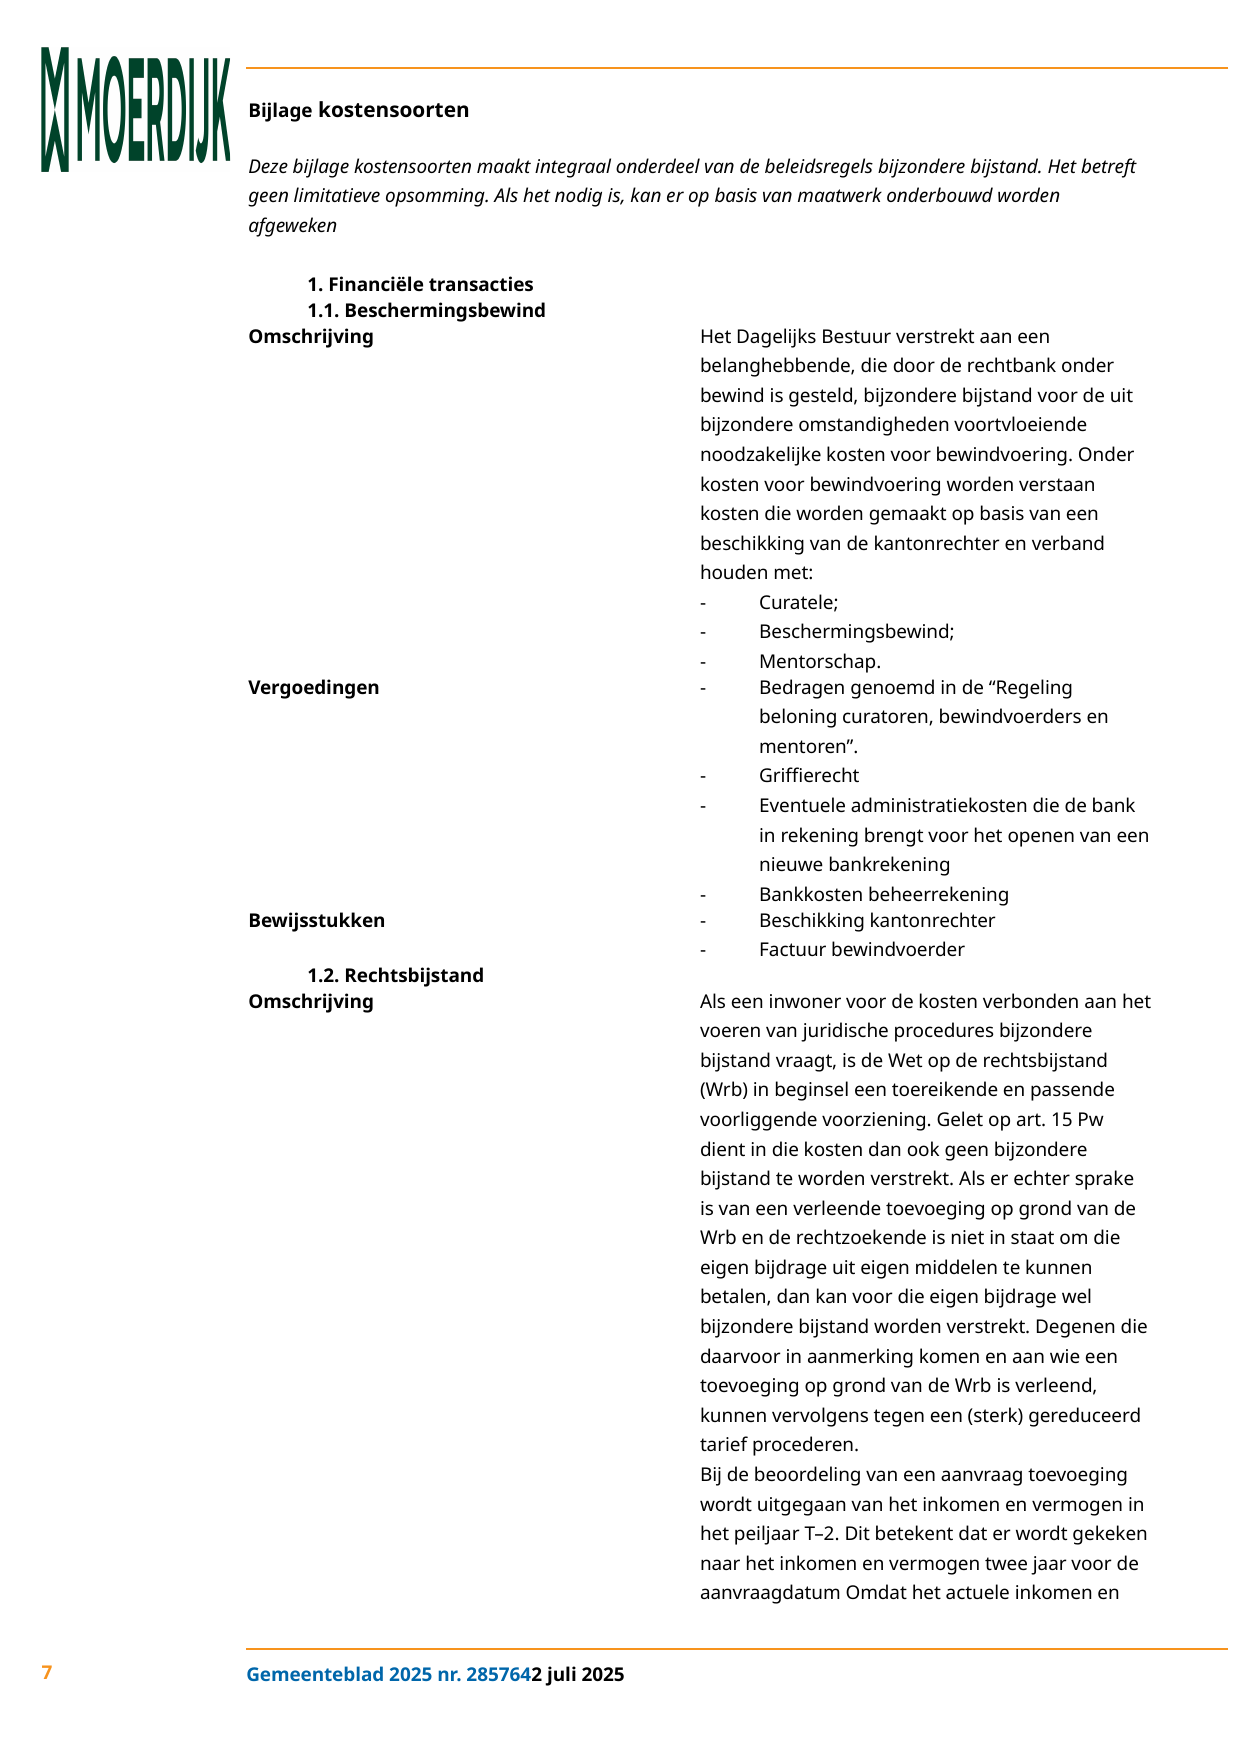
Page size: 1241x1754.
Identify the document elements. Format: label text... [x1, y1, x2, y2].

table_cell Als een inwoner voor de kosten verbonden aan het voeren van juridische procedures bijzondere bijstand vraagt, is de Wet op de rechtsbijstand (Wrb) in beginsel een toereikende en passende voorliggende voorziening. Gelet op art. 15 Pw dient in die kosten dan ook geen bijzondere bijstand te worden verstrekt. Als er echter sprake is van een verleende toevoeging op grond van de Wrb en de rechtzoekende is niet in staat om die eigen bijdrage uit eigen middelen te kunnen betalen, dan kan voor die eigen bijdrage wel bijzondere bijstand worden verstrekt. Degenen die daarvoor in aanmerking komen en aan wie een toevoeging op grond van de Wrb is verleend, kunnen vervolgens tegen een (sterk) gereduceerd tarief procederen. Bij de beoordeling van een aanvraag toevoeging wordt uitgegaan van het inkomen en vermogen in het peiljaar T–2. Dit betekent dat er wordt gekeken naar het inkomen en vermogen twee jaar voor de aanvraagdatum Omdat het actuele inkomen en [700, 988, 1152, 1605]
table_cell Beschikking kantonrechter Factuur bewindvoerder [700, 907, 1152, 962]
table_header 1. Financiële transacties [248, 271, 1152, 297]
table_cell Bedragen genoemd in de “Regeling beloning curatoren, bewindvoerders en mentoren”. Griffierecht Eventuele administratiekosten die de bank in rekening brengt voor het openen van een nieuwe bankrekening Bankkosten beheerrekening [700, 674, 1152, 907]
text Deze bijlage kostensoorten maakt integraal onderdeel van de beleidsregels bijzondere bijstand. Het betreft geen limitatieve opsomming. Als het nodig is, kan er op basis van maatwerk onderbouwd worden afgeweken [248, 153, 1152, 238]
table_cell Bewijsstukken [248, 907, 700, 962]
table_cell Omschrijving [248, 988, 700, 1605]
table_cell Omschrijving [248, 323, 700, 674]
picture [41, 47, 231, 172]
table_cell 1.2. Rechtsbijstand [248, 962, 1152, 988]
table_cell 1.1. Beschermingsbewind [248, 297, 1152, 323]
text Bijlage kostensoorten [248, 95, 1152, 123]
table_cell Het Dagelijks Bestuur verstrekt aan een belanghebbende, die door de rechtbank onder bewind is gesteld, bijzondere bijstand voor de uit bijzondere omstandigheden voortvloeiende noodzakelijke kosten voor bewindvoering. Onder kosten voor bewindvoering worden verstaan kosten die worden gemaakt op basis van een beschikking van de kantonrechter en verband houden met: Curatele; Beschermingsbewind; Mentorschap. [700, 323, 1152, 674]
table_cell Vergoedingen [248, 674, 700, 907]
